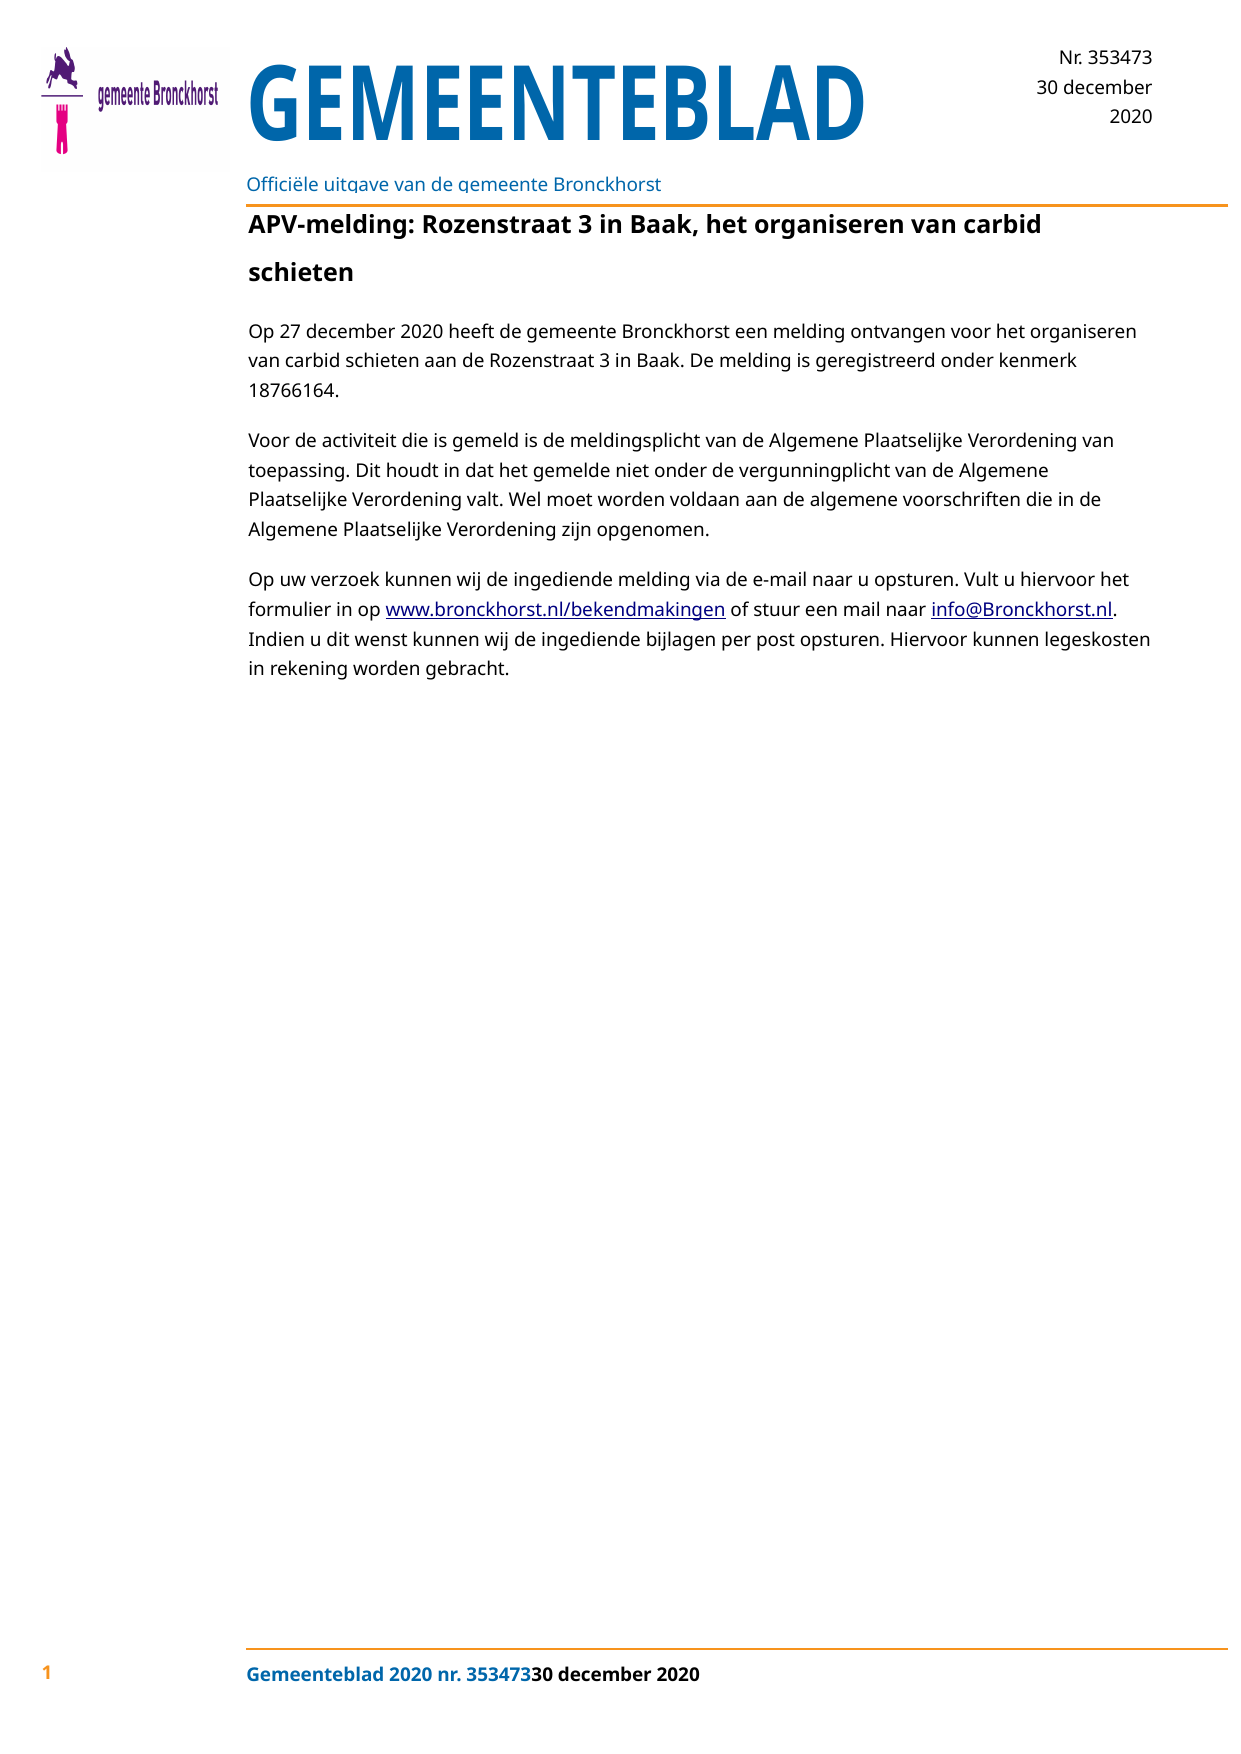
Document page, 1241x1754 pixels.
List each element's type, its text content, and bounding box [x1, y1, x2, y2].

text APV-melding: Rozenstraat 3 in Baak, het organiseren van carbid schieten [248, 207, 1152, 288]
text Voor de activiteit die is gemeld is de meldingsplicht van de Algemene Plaatselijke Verordening van toepassing. Dit houdt in dat het gemelde niet onder de vergunningplicht van de Algemene Plaatselijke Verordening valt. Wel moet worden voldaan aan de algemene voorschriften die in de Algemene Plaatselijke Verordening zijn opgenomen. [248, 427, 1152, 542]
text Op 27 december 2020 heeft de gemeente Bronckhorst een melding ontvangen voor het organiseren van carbid schieten aan de Rozenstraat 3 in Baak. De melding is geregistreerd onder kenmerk 18766164. [248, 318, 1152, 403]
text Op uw verzoek kunnen wij de ingediende melding via de e-mail naar u opsturen. Vult u hiervoor het formulier in op www.bronckhorst.nl/bekendmakingen of stuur een mail naar info@Bronckhorst.nl. Indien u dit wenst kunnen wij de ingediende bijlagen per post opsturen. Hiervoor kunnen legeskosten in rekening worden gebracht. [248, 567, 1152, 681]
picture [41, 47, 231, 172]
